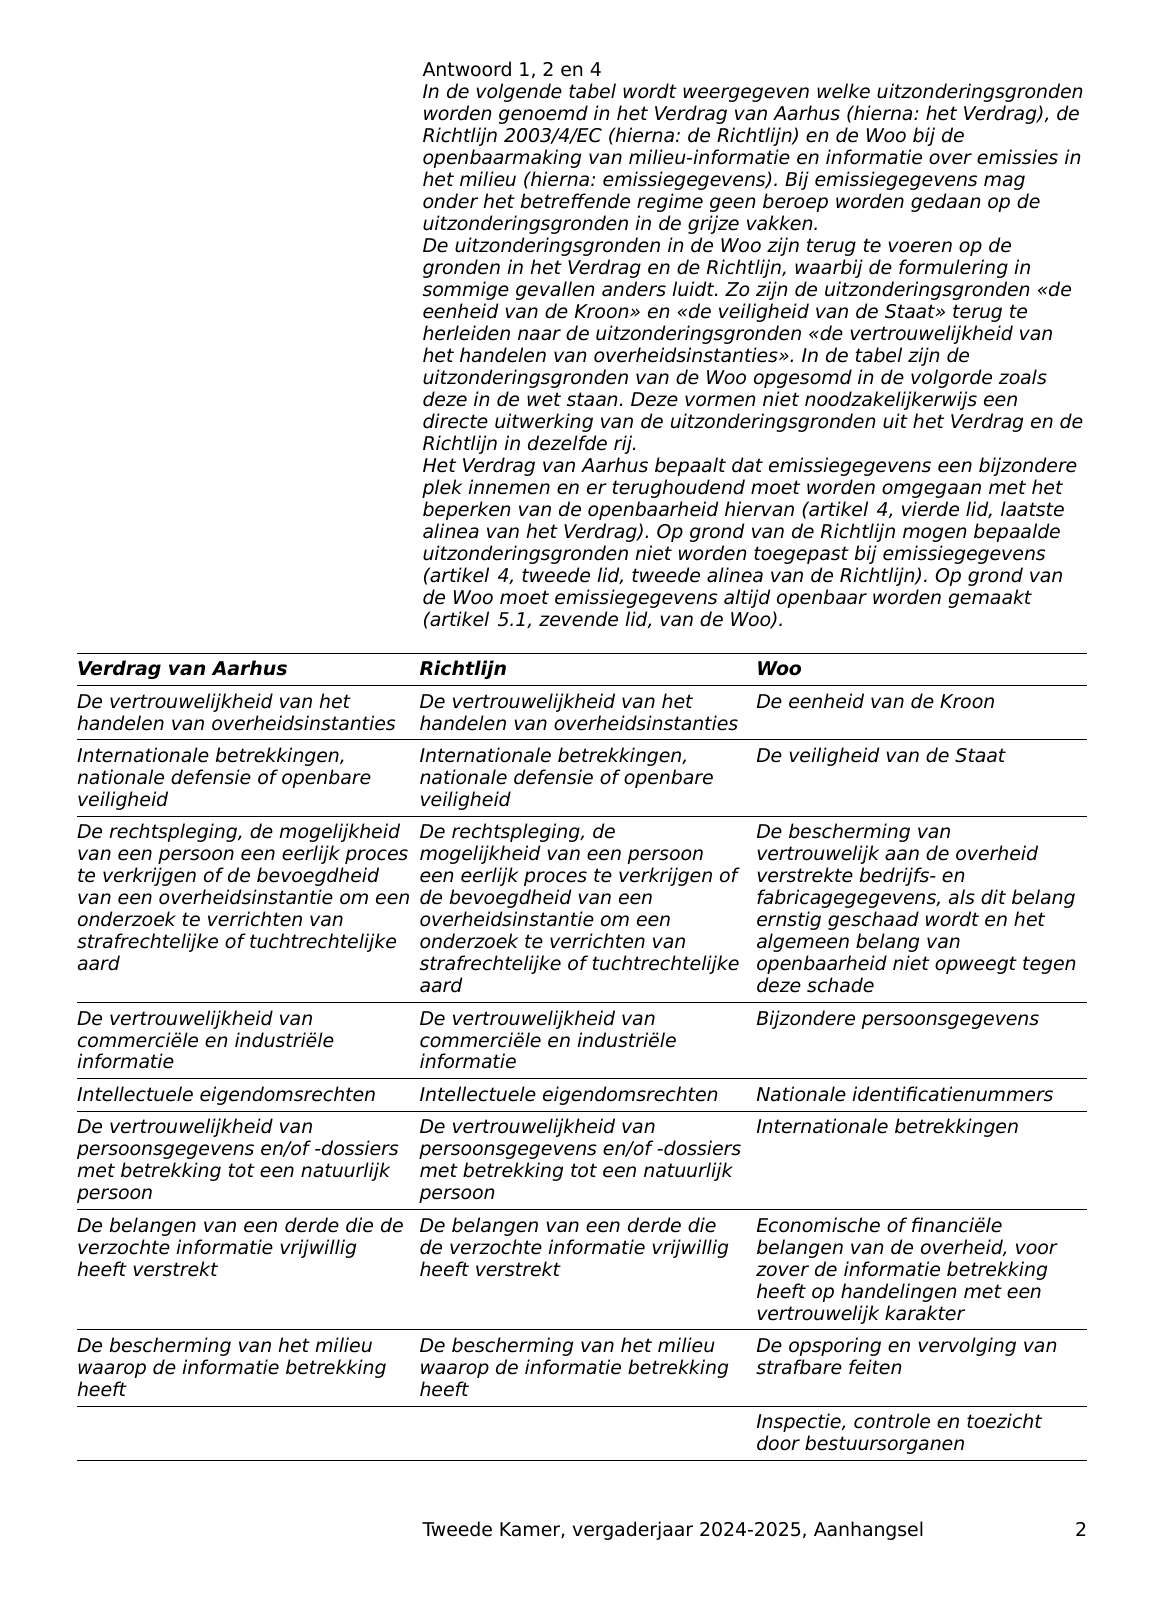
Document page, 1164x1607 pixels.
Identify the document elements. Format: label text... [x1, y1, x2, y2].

table_cell Intellectuele eigendomsrechten [77, 1079, 413, 1111]
table_cell Economische of financiële belangen van de overheid, voor zover de informatie betrekking heeft op handelingen met een vertrouwelijk karakter [750, 1210, 1087, 1329]
table_cell Bijzondere persoonsgegevens [750, 1003, 1087, 1078]
table_header Richtlijn [413, 654, 750, 685]
table_cell De bescherming van vertrouwelijk aan de overheid verstrekte bedrijfs- en fabricagegegevens, als dit belang ernstig geschaad wordt en het algemeen belang van openbaarheid niet opweegt tegen deze schade [750, 817, 1087, 1002]
table_cell De veiligheid van de Staat [750, 740, 1087, 816]
table_cell De rechtspleging, de mogelijkheid van een persoon een eerlijk proces te verkrijgen of de bevoegdheid van een overheidsinstantie om een onderzoek te verrichten van strafrechtelijke of tuchtrechtelijke aard [413, 817, 750, 1002]
table_header Woo [750, 654, 1087, 685]
table_cell De bescherming van het milieu waarop de informatie betrekking heeft [77, 1330, 413, 1406]
table_cell De vertrouwelijkheid van het handelen van overheidsinstanties [77, 686, 413, 739]
table_cell Nationale identificatienummers [750, 1079, 1087, 1111]
table_cell [413, 1407, 750, 1460]
table_cell De rechtspleging, de mogelijkheid van een persoon een eerlijk proces te verkrijgen of de bevoegdheid van een overheidsinstantie om een onderzoek te verrichten van strafrechtelijke of tuchtrechtelijke aard [77, 817, 413, 1002]
table_cell De vertrouwelijkheid van het handelen van overheidsinstanties [413, 686, 750, 739]
table_cell De bescherming van het milieu waarop de informatie betrekking heeft [413, 1330, 750, 1406]
table_cell Internationale betrekkingen, nationale defensie of openbare veiligheid [77, 740, 413, 816]
text Het Verdrag van Aarhus bepaalt dat emissiegegevens een bijzondere plek innemen en er terughoudend moet worden omgegaan met het beperken van de openbaarheid hiervan (artikel 4, vierde lid, laatste alinea van het Verdrag). Op grond van de Richtlijn mogen bepaalde uitzonderingsgronden niet worden toegepast bij emissiegegevens (artikel 4, tweede lid, tweede alinea van de Richtlijn). Op grond van de Woo moet emissiegegevens altijd openbaar worden gemaakt (artikel 5.1, zevende lid, van de Woo). [422, 455, 1087, 631]
text Antwoord 1, 2 en 4 [422, 59, 1087, 81]
table_cell De vertrouwelijkheid van commerciële en industriële informatie [77, 1003, 413, 1078]
table_cell De vertrouwelijkheid van commerciële en industriële informatie [413, 1003, 750, 1078]
table_cell De vertrouwelijkheid van persoonsgegevens en/of -dossiers met betrekking tot een natuurlijk persoon [413, 1112, 750, 1209]
text In de volgende tabel wordt weergegeven welke uitzonderingsgronden worden genoemd in het Verdrag van Aarhus (hierna: het Verdrag), de Richtlijn 2003/4/EC (hierna: de Richtlijn) en de Woo bij de openbaarmaking van milieu-informatie en informatie over emissies in het milieu (hierna: emissiegegevens). Bij emissiegegevens mag onder het betreffende regime geen beroep worden gedaan op de uitzonderingsgronden in de grijze vakken. [422, 81, 1087, 235]
text De uitzonderingsgronden in de Woo zijn terug te voeren op de gronden in het Verdrag en de Richtlijn, waarbij de formulering in sommige gevallen anders luidt. Zo zijn de uitzonderingsgronden «de eenheid van de Kroon» en «de veiligheid van de Staat» terug te herleiden naar de uitzonderingsgronden «de vertrouwelijkheid van het handelen van overheidsinstanties». In de tabel zijn de uitzonderingsgronden van de Woo opgesomd in de volgorde zoals deze in de wet staan. Deze vormen niet noodzakelijkerwijs een directe uitwerking van de uitzonderingsgronden uit het Verdrag en de Richtlijn in dezelfde rij. [422, 235, 1087, 455]
table_cell De eenheid van de Kroon [750, 686, 1087, 739]
table_cell De belangen van een derde die de verzochte informatie vrijwillig heeft verstrekt [77, 1210, 413, 1329]
table_header Verdrag van Aarhus [77, 654, 413, 685]
table_cell Inspectie, controle en toezicht door bestuursorganen [750, 1407, 1087, 1460]
table_cell Intellectuele eigendomsrechten [413, 1079, 750, 1111]
table_cell De vertrouwelijkheid van persoonsgegevens en/of -dossiers met betrekking tot een natuurlijk persoon [77, 1112, 413, 1209]
table_cell Internationale betrekkingen, nationale defensie of openbare veiligheid [413, 740, 750, 816]
table_cell Internationale betrekkingen [750, 1112, 1087, 1209]
table_cell [77, 1407, 413, 1460]
table_cell De belangen van een derde die de verzochte informatie vrijwillig heeft verstrekt [413, 1210, 750, 1329]
table_cell De opsporing en vervolging van strafbare feiten [750, 1330, 1087, 1406]
